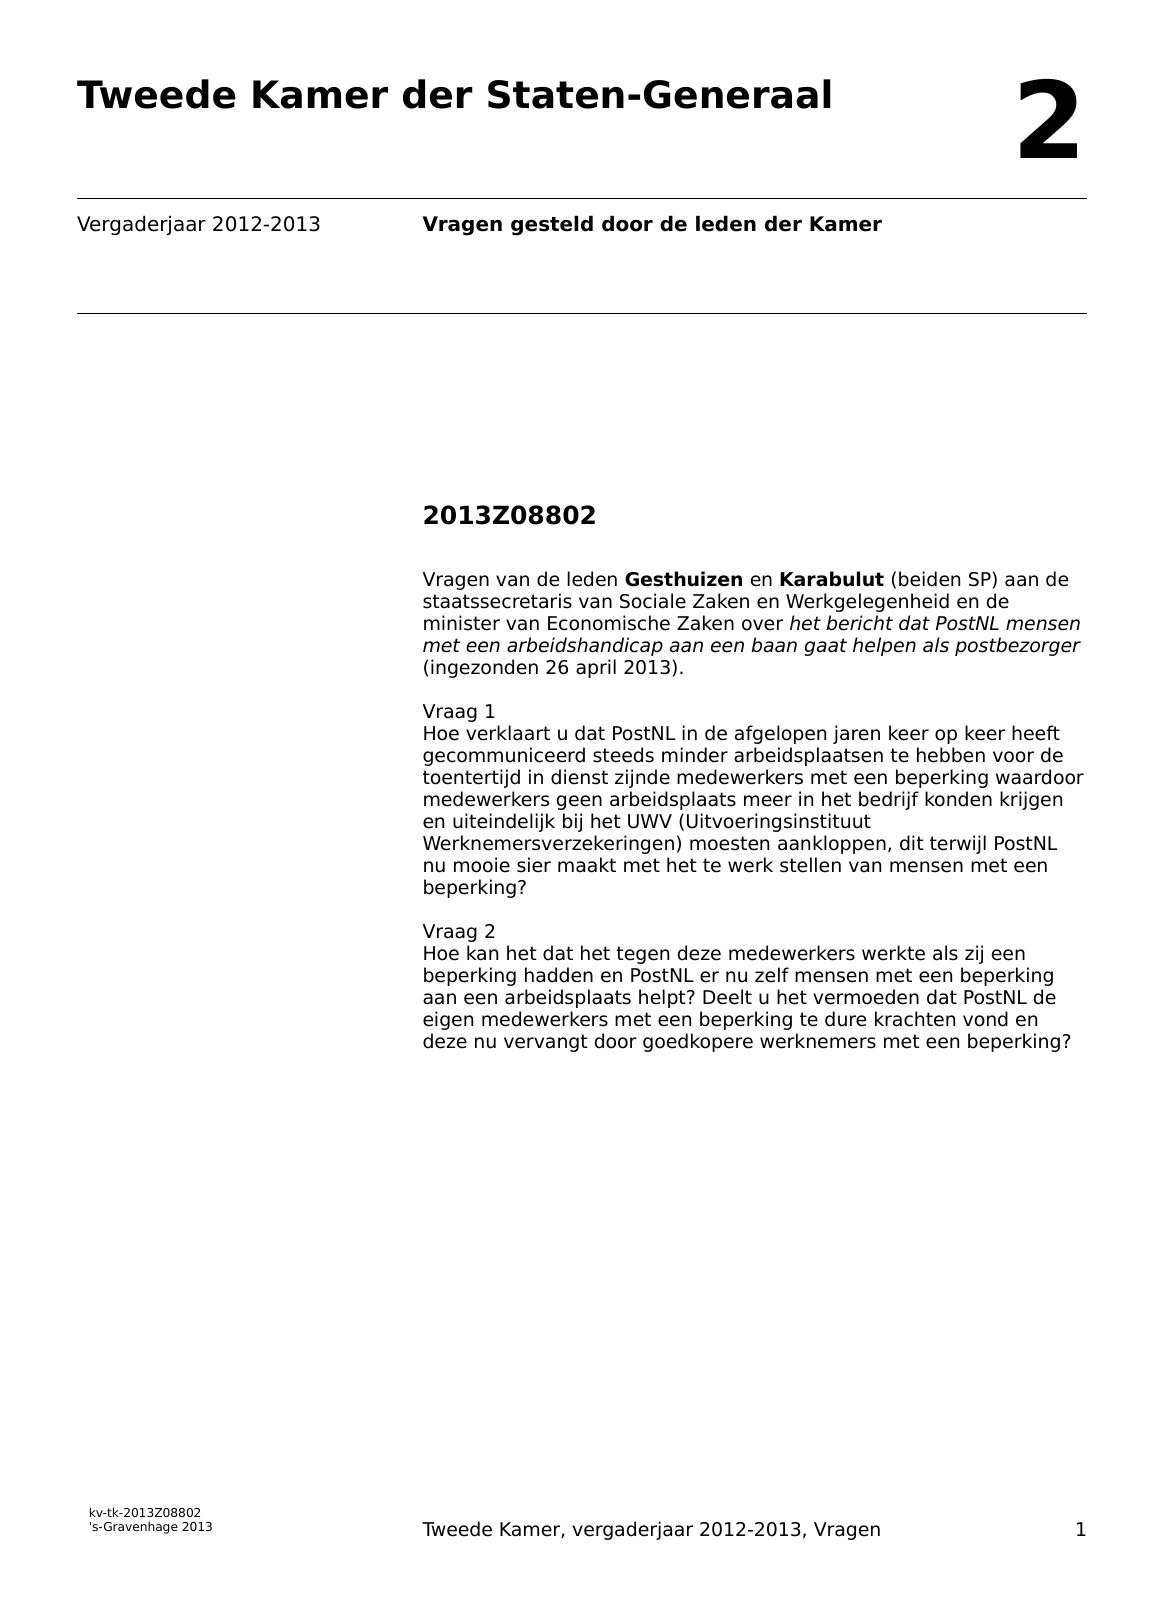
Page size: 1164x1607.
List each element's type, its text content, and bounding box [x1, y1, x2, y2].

table_header 2 [886, 59, 1087, 198]
text 's-Gravenhage 2013 [88, 1520, 323, 1534]
table_cell Vragen gesteld door de leden der Kamer [422, 199, 1087, 313]
text Vragen van de leden Gesthuizen en Karabulut (beiden SP) aan de staatssecretaris van Sociale Zaken en Werkgelegenheid en de minister van Economische Zaken over het bericht dat PostNL mensen met een arbeidshandicap aan een baan gaat helpen als postbezorger (ingezonden 26 april 2013). [422, 569, 1087, 679]
table_cell Vergaderjaar 2012-2013 [77, 199, 422, 313]
text Vraag 2 [422, 921, 1087, 943]
text Hoe verklaart u dat PostNL in de afgelopen jaren keer op keer heeft gecommuniceerd steeds minder arbeidsplaatsen te hebben voor de toentertijd in dienst zijnde medewerkers met een beperking waardoor medewerkers geen arbeidsplaats meer in het bedrijf konden krijgen en uiteindelijk bij het UWV (Uitvoeringsinstituut Werknemersverzekeringen) moesten aankloppen, dit terwijl PostNL nu mooie sier maakt met het te werk stellen van mensen met een beperking? [422, 723, 1087, 899]
text Hoe kan het dat het tegen deze medewerkers werkte als zij een beperking hadden en PostNL er nu zelf mensen met een beperking aan een arbeidsplaats helpt? Deelt u het vermoeden dat PostNL de eigen medewerkers met een beperking te dure krachten vond en deze nu vervangt door goedkopere werknemers met een beperking? [422, 943, 1087, 1053]
text kv-tk-2013Z08802 [88, 1506, 323, 1520]
text Vraag 1 [422, 701, 1087, 723]
table_header Tweede Kamer der Staten-Generaal [77, 59, 886, 198]
text 2013Z08802 [422, 501, 1087, 531]
